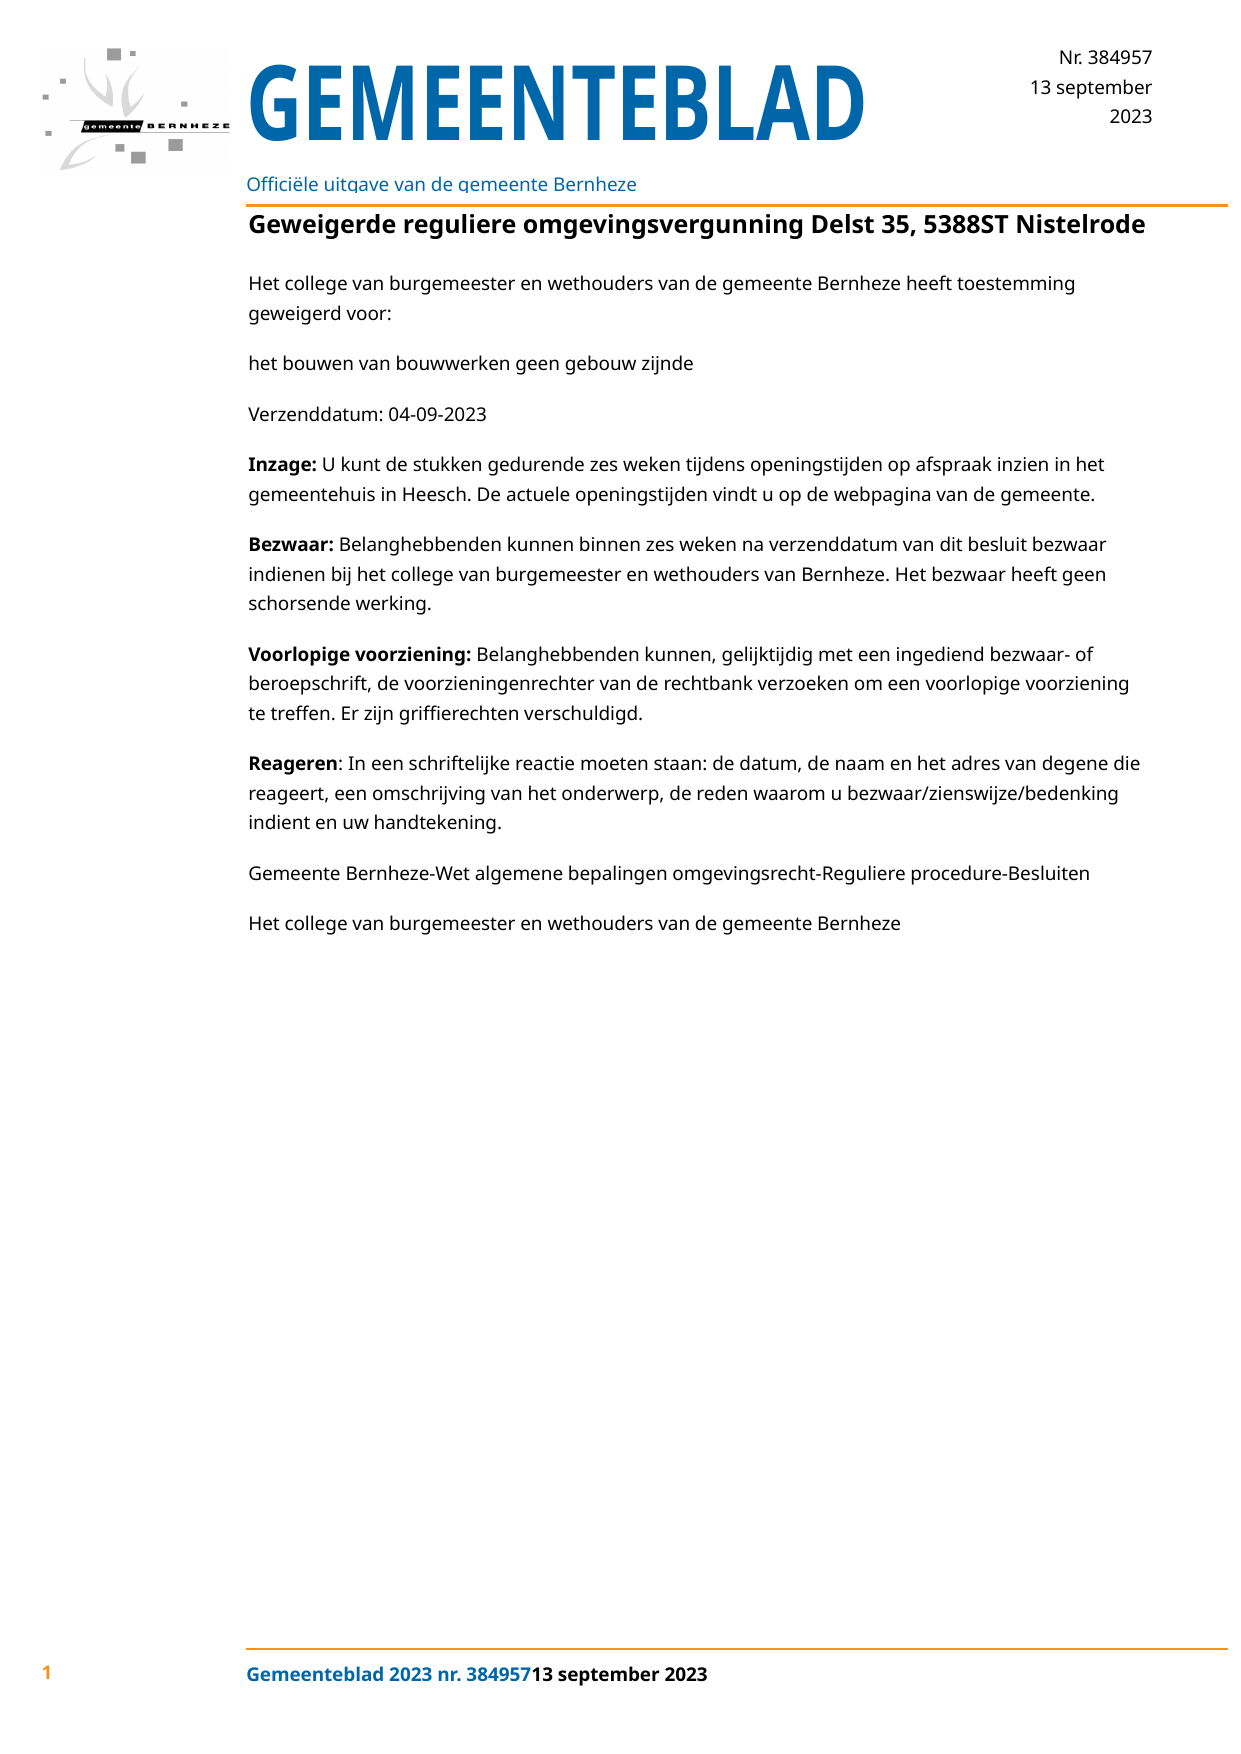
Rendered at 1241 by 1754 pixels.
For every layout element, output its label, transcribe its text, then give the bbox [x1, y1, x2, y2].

text Het college van burgemeester en wethouders van de gemeente Bernheze heeft toestemming geweigerd voor: [248, 270, 1152, 326]
text Voorlopige voorziening: Belanghebbenden kunnen, gelijktijdig met een ingediend bezwaar- of beroepschrift, de voorzieningenrechter van de rechtbank verzoeken om een voorlopige voorziening te treffen. Er zijn griffierechten verschuldigd. [248, 641, 1152, 726]
text Gemeente Bernheze-Wet algemene bepalingen omgevingsrecht-Reguliere procedure-Besluiten [248, 860, 1152, 886]
text Reageren: In een schriftelijke reactie moeten staan: de datum, de naam en het adres van degene die reageert, een omschrijving van het onderwerp, de reden waarom u bezwaar/zienswijze/bedenking indient en uw handtekening. [248, 750, 1152, 835]
text Geweigerde reguliere omgevingsvergunning Delst 35, 5388ST Nistelrode [248, 207, 1152, 241]
text Verzenddatum: 04-09-2023 [248, 401, 1152, 426]
text Bezwaar: Belanghebbenden kunnen binnen zes weken na verzenddatum van dit besluit bezwaar indienen bij het college van burgemeester en wethouders van Bernheze. Het bezwaar heeft geen schorsende werking. [248, 531, 1152, 616]
text Inzage: U kunt de stukken gedurende zes weken tijdens openingstijden op afspraak inzien in het gemeentehuis in Heesch. De actuele openingstijden vindt u op de webpagina van de gemeente. [248, 451, 1152, 506]
picture [41, 47, 231, 172]
text het bouwen van bouwwerken geen gebouw zijnde [248, 350, 1152, 376]
text Het college van burgemeester en wethouders van de gemeente Bernheze [248, 910, 1152, 936]
